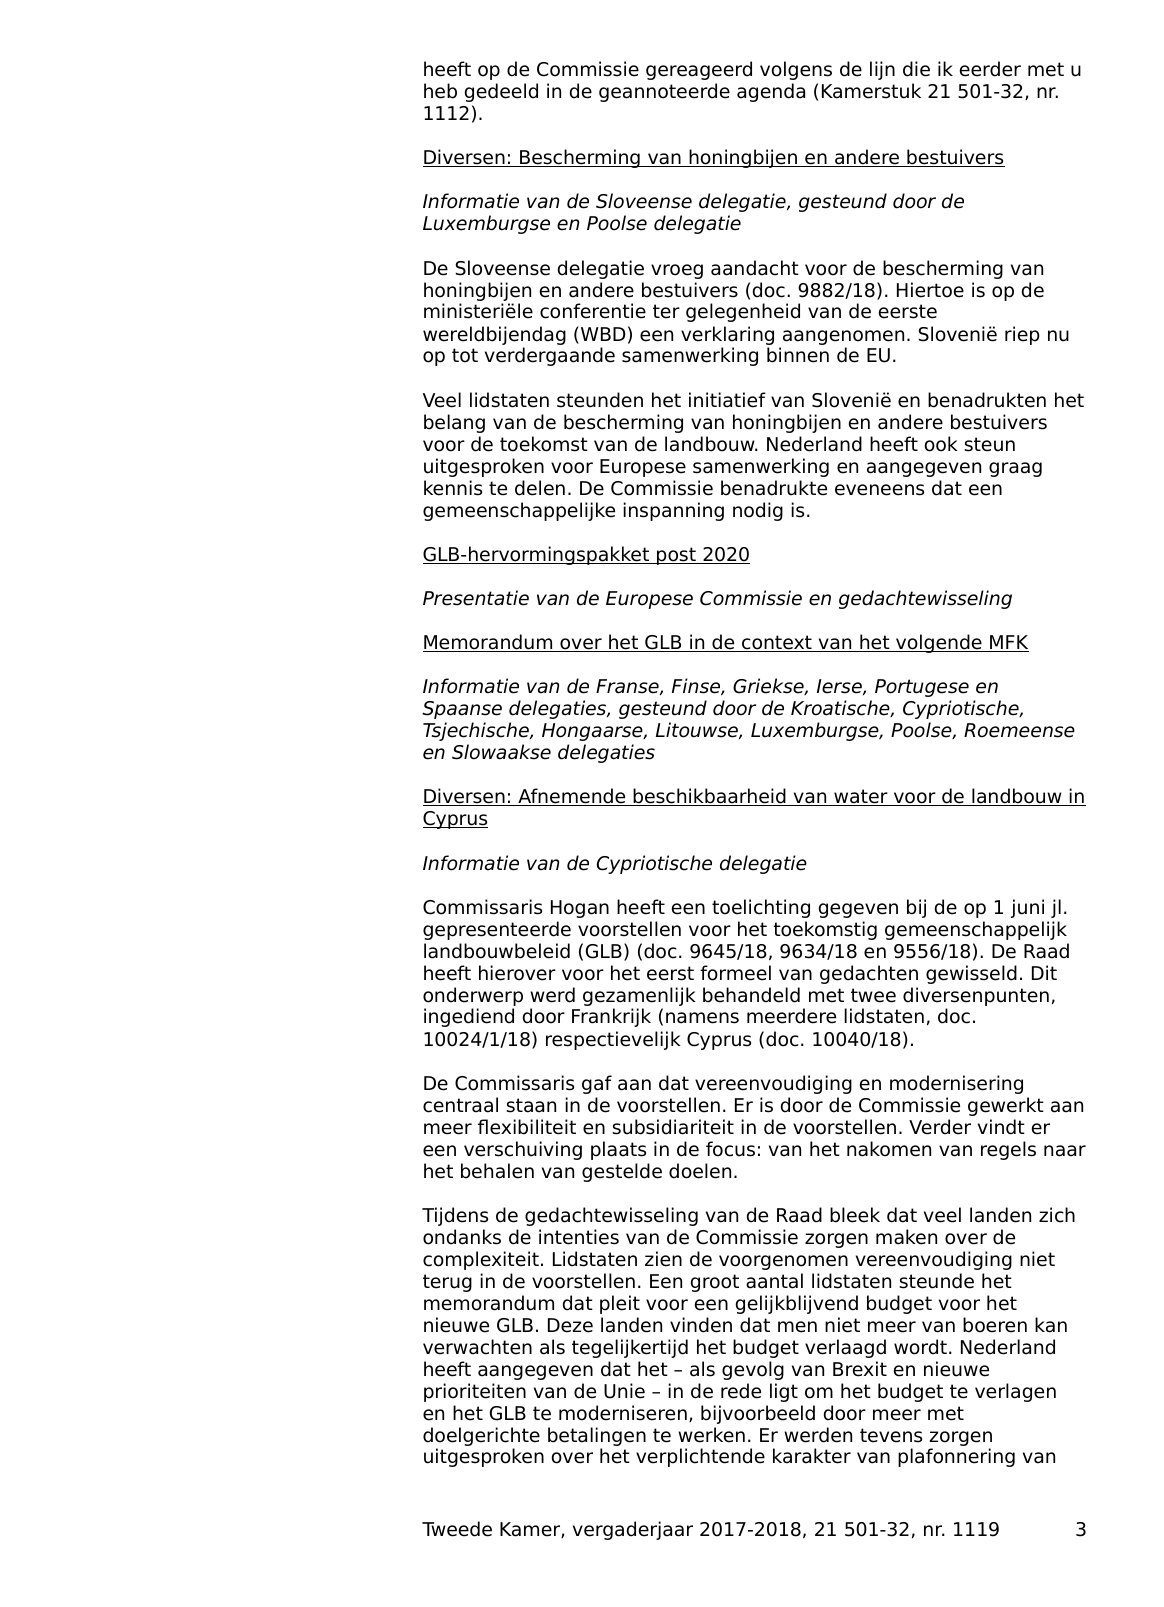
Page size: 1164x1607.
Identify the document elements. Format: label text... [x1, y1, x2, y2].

subtitle Informatie van de Sloveense delegatie, gesteund door de Luxemburgse en Poolse delegatie [422, 191, 1087, 235]
subtitle Informatie van de Cypriotische delegatie [422, 852, 1087, 874]
text heeft op de Commissie gereageerd volgens de lijn die ik eerder met u heb gedeeld in de geannoteerde agenda (Kamerstuk 21 501-32, nr. 1112). [422, 59, 1087, 125]
subtitle Informatie van de Franse, Finse, Griekse, Ierse, Portugese en Spaanse delegaties, gesteund door de Kroatische, Cypriotische, Tsjechische, Hongaarse, Litouwse, Luxemburgse, Poolse, Roemeense en Slowaakse delegaties [422, 676, 1087, 764]
subtitle GLB-hervormingspakket post 2020 [422, 544, 1087, 566]
text Tijdens de gedachtewisseling van de Raad bleek dat veel landen zich ondanks de intenties van de Commissie zorgen maken over de complexiteit. Lidstaten zien de voorgenomen vereenvoudiging niet terug in de voorstellen. Een groot aantal lidstaten steunde het memorandum dat pleit voor een gelijkblijvend budget voor het nieuwe GLB. Deze landen vinden dat men niet meer van boeren kan verwachten als tegelijkertijd het budget verlaagd wordt. Nederland heeft aangegeven dat het – als gevolg van Brexit en nieuwe prioriteiten van de Unie – in de rede ligt om het budget te verlagen en het GLB te moderniseren, bijvoorbeeld door meer met doelgerichte betalingen te werken. Er werden tevens zorgen uitgesproken over het verplichtende karakter van plafonnering van [422, 1205, 1087, 1468]
text De Commissaris gaf aan dat vereenvoudiging en modernisering centraal staan in de voorstellen. Er is door de Commissie gewerkt aan meer flexibiliteit en subsidiariteit in de voorstellen. Verder vindt er een verschuiving plaats in de focus: van het nakomen van regels naar het behalen van gestelde doelen. [422, 1073, 1087, 1182]
text Commissaris Hogan heeft een toelichting gegeven bij de op 1 juni jl. gepresenteerde voorstellen voor het toekomstig gemeenschappelijk landbouwbeleid (GLB) (doc. 9645/18, 9634/18 en 9556/18). De Raad heeft hierover voor het eerst formeel van gedachten gewisseld. Dit onderwerp werd gezamenlijk behandeld met twee diversenpunten, ingediend door Frankrijk (namens meerdere lidstaten, doc. 10024/1/18) respectievelijk Cyprus (doc. 10040/18). [422, 897, 1087, 1050]
subtitle Diversen: Bescherming van honingbijen en andere bestuivers [422, 147, 1087, 169]
subtitle Presentatie van de Europese Commissie en gedachtewisseling [422, 588, 1087, 610]
subtitle Memorandum over het GLB in de context van het volgende MFK [422, 632, 1087, 654]
subtitle Diversen: Afnemende beschikbaarheid van water voor de landbouw in Cyprus [422, 786, 1087, 830]
text De Sloveense delegatie vroeg aandacht voor de bescherming van honingbijen en andere bestuivers (doc. 9882/18). Hiertoe is op de ministeriële conferentie ter gelegenheid van de eerste wereldbijendag (WBD) een verklaring aangenomen. Slovenië riep nu op tot verdergaande samenwerking binnen de EU. [422, 257, 1087, 367]
text Veel lidstaten steunden het initiatief van Slovenië en benadrukten het belang van de bescherming van honingbijen en andere bestuivers voor de toekomst van de landbouw. Nederland heeft ook steun uitgesproken voor Europese samenwerking en aangegeven graag kennis te delen. De Commissie benadrukte eveneens dat een gemeenschappelijke inspanning nodig is. [422, 389, 1087, 521]
